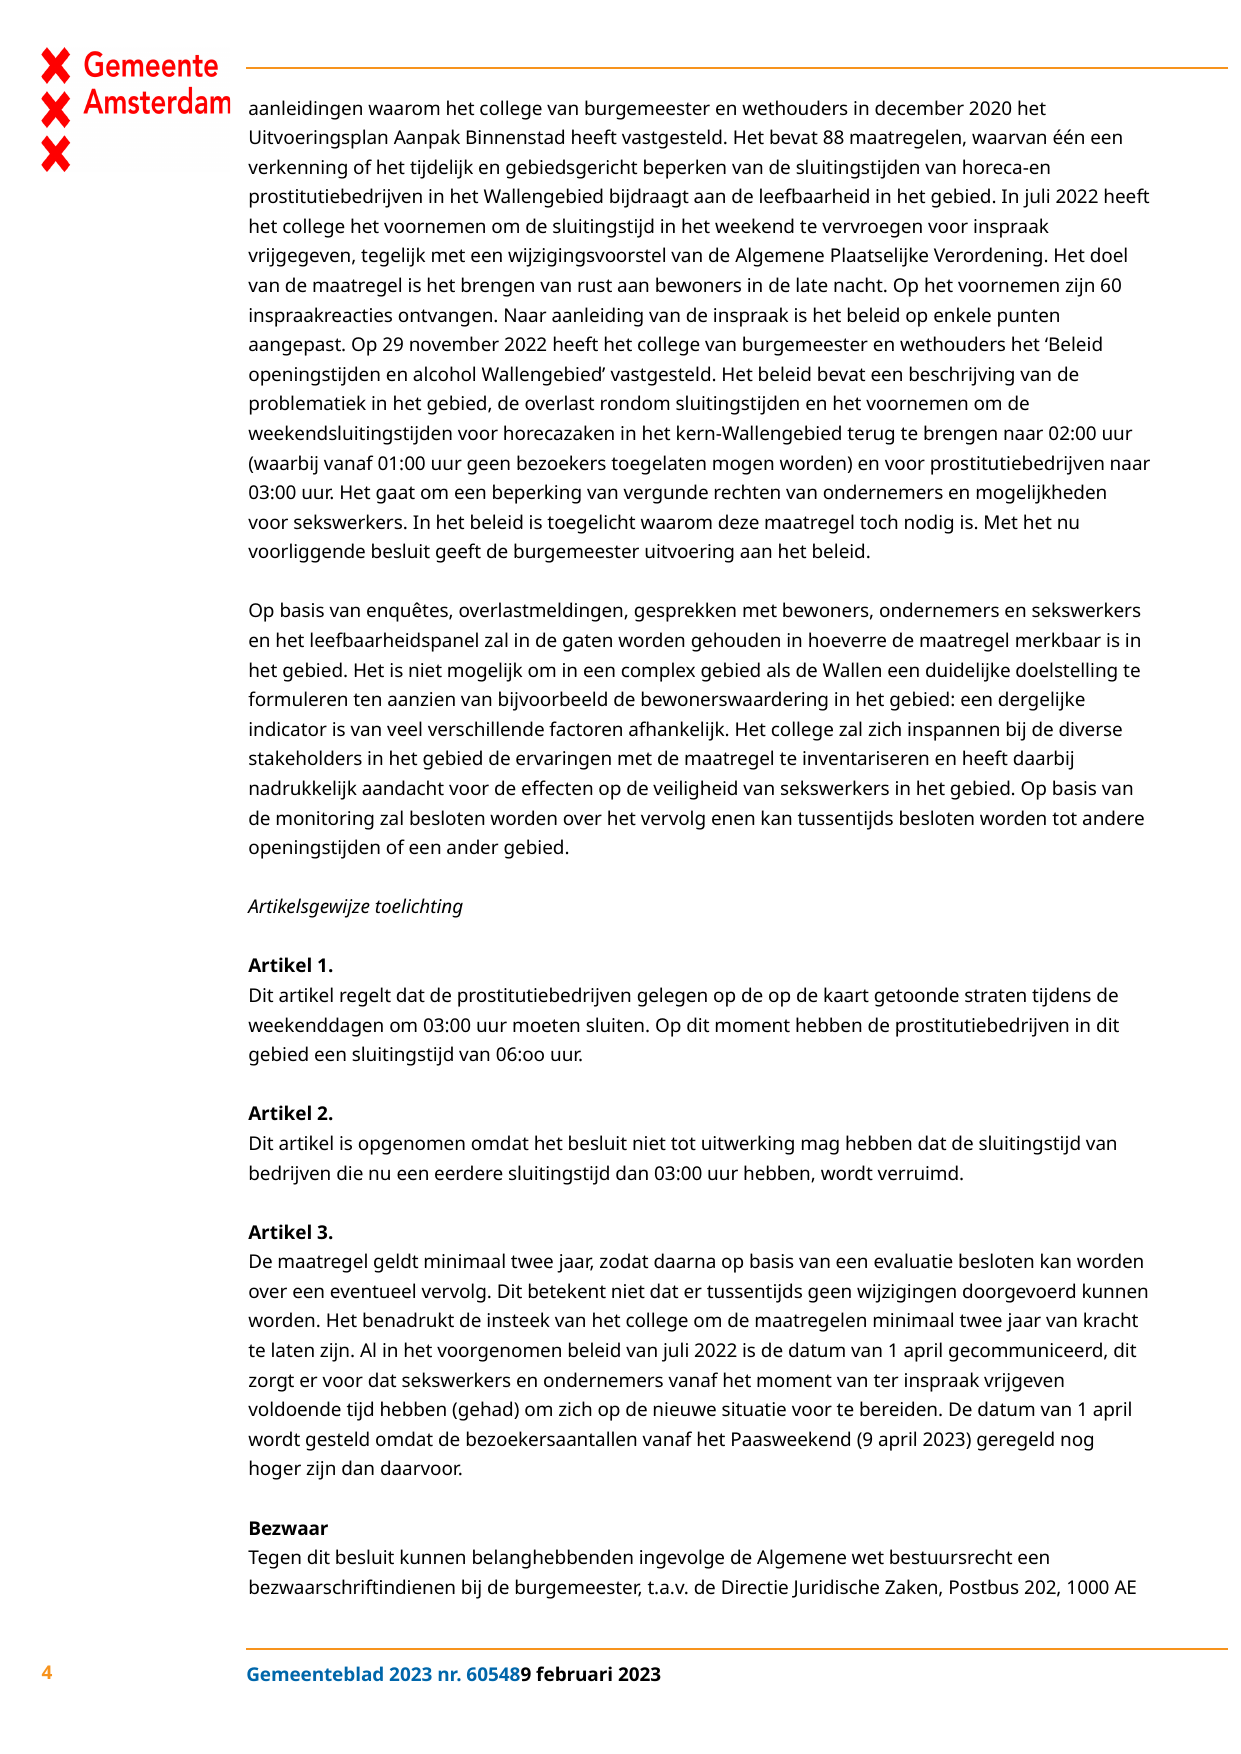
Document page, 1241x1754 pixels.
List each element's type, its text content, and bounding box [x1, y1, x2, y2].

text Artikelsgewijze toelichting [248, 893, 1152, 919]
text Artikel 3. [248, 1219, 1152, 1245]
text Bezwaar [248, 1515, 1152, 1541]
text Artikel 1. [248, 953, 1152, 978]
text Dit artikel regelt dat de prostitutiebedrijven gelegen op de op de kaart getoonde straten tijdens de weekenddagen om 03:00 uur moeten sluiten. Op dit moment hebben de prostitutiebedrijven in dit gebied een sluitingstijd van 06:oo uur. [248, 982, 1152, 1067]
text De maatregel geldt minimaal twee jaar, zodat daarna op basis van een evaluatie besloten kan worden over een eventueel vervolg. Dit betekent niet dat er tussentijds geen wijzigingen doorgevoerd kunnen worden. Het benadrukt de insteek van het college om de maatregelen minimaal twee jaar van kracht te laten zijn. Al in het voorgenomen beleid van juli 2022 is de datum van 1 april gecommuniceerd, dit zorgt er voor dat sekswerkers en ondernemers vanaf het moment van ter inspraak vrijgeven voldoende tijd hebben (gehad) om zich op de nieuwe situatie voor te bereiden. De datum van 1 april wordt gesteld omdat de bezoekersaantallen vanaf het Paasweekend (9 april 2023) geregeld nog hoger zijn dan daarvoor. [248, 1248, 1152, 1481]
text Artikel 2. [248, 1101, 1152, 1126]
picture [41, 47, 231, 172]
text aanleidingen waarom het college van burgemeester en wethouders in december 2020 het Uitvoeringsplan Aanpak Binnenstad heeft vastgesteld. Het bevat 88 maatregelen, waarvan één een verkenning of het tijdelijk en gebiedsgericht beperken van de sluitingstijden van horeca-en prostitutiebedrijven in het Wallengebied bijdraagt aan de leefbaarheid in het gebied. In juli 2022 heeft het college het voornemen om de sluitingstijd in het weekend te vervroegen voor inspraak vrijgegeven, tegelijk met een wijzigingsvoorstel van de Algemene Plaatselijke Verordening. Het doel van de maatregel is het brengen van rust aan bewoners in de late nacht. Op het voornemen zijn 60 inspraakreacties ontvangen. Naar aanleiding van de inspraak is het beleid op enkele punten aangepast. Op 29 november 2022 heeft het college van burgemeester en wethouders het ‘Beleid openingstijden en alcohol Wallengebied’ vastgesteld. Het beleid bevat een beschrijving van de problematiek in het gebied, de overlast rondom sluitingstijden en het voornemen om de weekendsluitingstijden voor horecazaken in het kern-Wallengebied terug te brengen naar 02:00 uur (waarbij vanaf 01:00 uur geen bezoekers toegelaten mogen worden) en voor prostitutiebedrijven naar 03:00 uur. Het gaat om een beperking van vergunde rechten van ondernemers en mogelijkheden voor sekswerkers. In het beleid is toegelicht waarom deze maatregel toch nodig is. Met het nu voorliggende besluit geeft de burgemeester uitvoering aan het beleid. [248, 95, 1152, 564]
text Op basis van enquêtes, overlastmeldingen, gesprekken met bewoners, ondernemers en sekswerkers en het leefbaarheidspanel zal in de gaten worden gehouden in hoeverre de maatregel merkbaar is in het gebied. Het is niet mogelijk om in een complex gebied als de Wallen een duidelijke doelstelling te formuleren ten aanzien van bijvoorbeeld de bewonerswaardering in het gebied: een dergelijke indicator is van veel verschillende factoren afhankelijk. Het college zal zich inspannen bij de diverse stakeholders in het gebied de ervaringen met de maatregel te inventariseren en heeft daarbij nadrukkelijk aandacht voor de effecten op de veiligheid van sekswerkers in het gebied. Op basis van de monitoring zal besloten worden over het vervolg enen kan tussentijds besloten worden tot andere openingstijden of een ander gebied. [248, 598, 1152, 860]
text Tegen dit besluit kunnen belanghebbenden ingevolge de Algemene wet bestuursrecht een bezwaarschriftindienen bij de burgemeester, t.a.v. de Directie Juridische Zaken, Postbus 202, 1000 AE [248, 1544, 1152, 1600]
text Dit artikel is opgenomen omdat het besluit niet tot uitwerking mag hebben dat de sluitingstijd van bedrijven die nu een eerdere sluitingstijd dan 03:00 uur hebben, wordt verruimd. [248, 1130, 1152, 1186]
